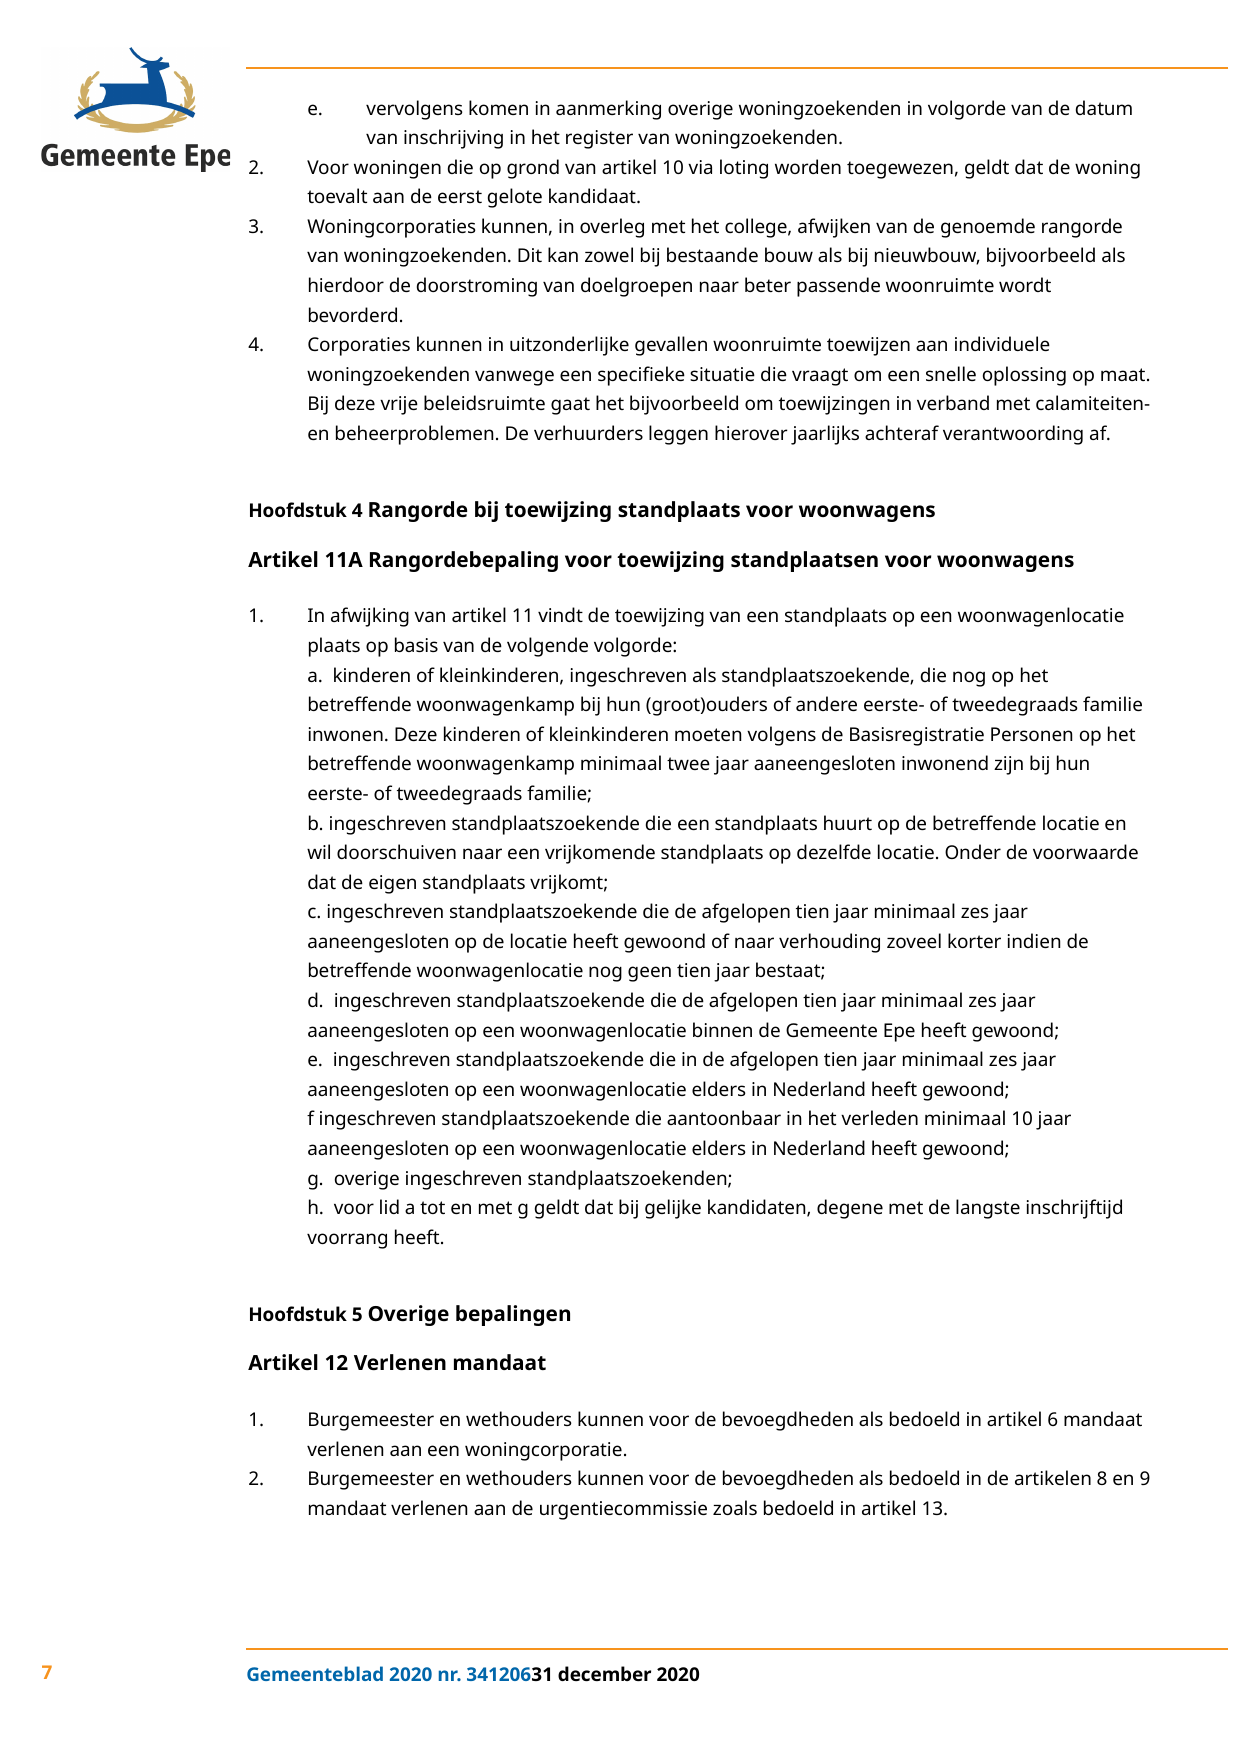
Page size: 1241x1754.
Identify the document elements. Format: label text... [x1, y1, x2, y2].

list d. ingeschreven standplaatszoekende die de afgelopen tien jaar minimaal zes jaar aaneengesloten op een woonwagenlocatie binnen de Gemeente Epe heeft gewoond; [248, 987, 1152, 1043]
list f ingeschreven standplaatszoekende die aantoonbaar in het verleden minimaal 10 jaar aaneengesloten op een woonwagenlocatie elders in Nederland heeft gewoond; [248, 1106, 1152, 1161]
list Burgemeester en wethouders kunnen voor de bevoegdheden als bedoeld in de artikelen 8 en 9 mandaat verlenen aan de urgentiecommissie zoals bedoeld in artikel 13. [248, 1466, 1152, 1521]
list Woningcorporaties kunnen, in overleg met het college, afwijken van de genoemde rangorde van woningzoekenden. Dit kan zowel bij bestaande bouw als bij nieuwbouw, bijvoorbeeld als hierdoor de doorstroming van doelgroepen naar beter passende woonruimte wordt bevorderd. [248, 213, 1152, 328]
list In afwijking van artikel 11 vindt de toewijzing van een standplaats op een woonwagenlocatie plaats op basis van de volgende volgorde: [248, 603, 1152, 658]
list h. voor lid a tot en met g geldt dat bij gelijke kandidaten, degene met de langste inschrijftijd voorrang heeft. [248, 1194, 1152, 1250]
list b. ingeschreven standplaatszoekende die een standplaats huurt op de betreffende locatie en wil doorschuiven naar een vrijkomende standplaats op dezelfde locatie. Onder de voorwaarde dat de eigen standplaats vrijkomt; [248, 810, 1152, 895]
list vervolgens komen in aanmerking overige woningzoekenden in volgorde van de datum van inschrijving in het register van woningzoekenden. [307, 95, 1152, 150]
list e. ingeschreven standplaatszoekende die in de afgelopen tien jaar minimaal zes jaar aaneengesloten op een woonwagenlocatie elders in Nederland heeft gewoond; [248, 1046, 1152, 1102]
list Voor woningen die op grond van artikel 10 via loting worden toegewezen, geldt dat de woning toevalt aan de eerst gelote kandidaat. [248, 154, 1152, 209]
picture [41, 47, 231, 172]
text Hoofdstuk 4 Rangorde bij toewijzing standplaats voor woonwagens [248, 495, 1152, 524]
list c. ingeschreven standplaatszoekende die de afgelopen tien jaar minimaal zes jaar aaneengesloten op de locatie heeft gewoond of naar verhouding zoveel korter indien de betreffende woonwagenlocatie nog geen tien jaar bestaat; [248, 898, 1152, 983]
text Artikel 12 Verlenen mandaat [248, 1348, 1152, 1377]
text Artikel 11A Rangordebepaling voor toewijzing standplaatsen voor woonwagens [248, 545, 1152, 573]
text Hoofdstuk 5 Overige bepalingen [248, 1299, 1152, 1328]
list Burgemeester en wethouders kunnen voor de bevoegdheden als bedoeld in artikel 6 mandaat verlenen aan een woningcorporatie. [248, 1406, 1152, 1462]
list a. kinderen of kleinkinderen, ingeschreven als standplaatszoekende, die nog op het betreffende woonwagenkamp bij hun (groot)ouders of andere eerste- of tweedegraads familie inwonen. Deze kinderen of kleinkinderen moeten volgens de Basisregistratie Personen op het betreffende woonwagenkamp minimaal twee jaar aaneengesloten inwonend zijn bij hun eerste- of tweedegraads familie; [248, 662, 1152, 806]
list Corporaties kunnen in uitzonderlijke gevallen woonruimte toewijzen aan individuele woningzoekenden vanwege een specifieke situatie die vraagt om een snelle oplossing op maat. Bij deze vrije beleidsruimte gaat het bijvoorbeeld om toewijzingen in verband met calamiteiten- en beheerproblemen. De verhuurders leggen hierover jaarlijks achteraf verantwoording af. [248, 331, 1152, 446]
list g. overige ingeschreven standplaatszoekenden; [248, 1165, 1152, 1191]
